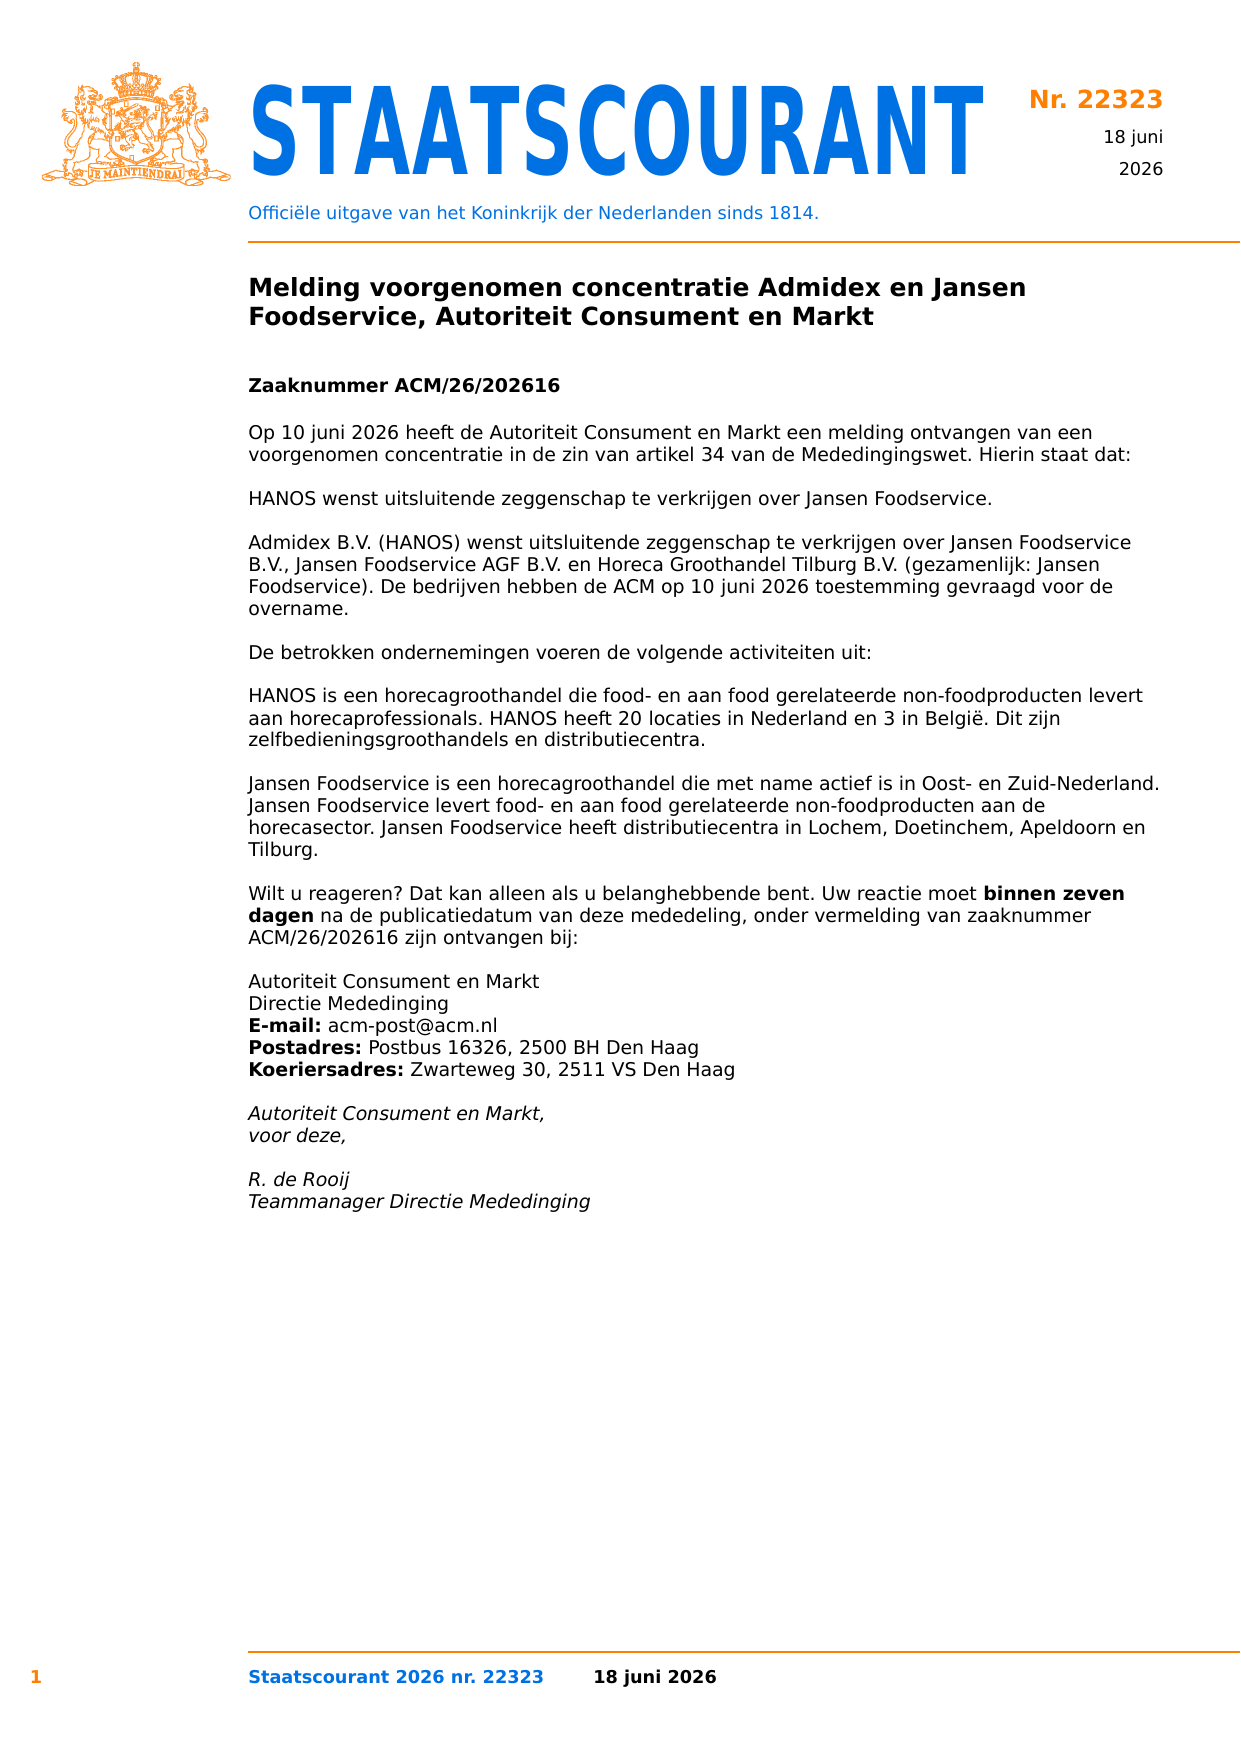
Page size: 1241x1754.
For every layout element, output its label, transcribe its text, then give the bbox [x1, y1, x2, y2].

text Jansen Foodservice is een horecagroothandel die met name actief is in Oost- en Zuid-Nederland. Jansen Foodservice levert food- en aan food gerelateerde non-foodproducten aan de horecasector. Jansen Foodservice heeft distributiecentra in Lochem, Doetinchem, Apeldoorn en Tilburg. [248, 773, 1163, 861]
table_cell 18 juni [998, 121, 1240, 153]
table_header Nr. 22323 [998, 62, 1240, 121]
picture [41, 62, 231, 186]
text De betrokken ondernemingen voeren de volgende activiteiten uit: [248, 642, 1163, 663]
text Op 10 juni 2026 heeft de Autoriteit Consument en Markt een melding ontvangen van een voorgenomen concentratie in de zin van artikel 34 van de Mededingingswet. Hierin staat dat: [248, 422, 1163, 466]
table_cell 2026 [998, 153, 1240, 203]
text Autoriteit Consument en Markt [248, 971, 1163, 993]
subtitle Zaaknummer ACM/26/202616 [248, 375, 1163, 397]
text Postadres: Postbus 16326, 2500 BH Den Haag [248, 1037, 1163, 1059]
text Admidex B.V. (HANOS) wenst uitsluitende zeggenschap te verkrijgen over Jansen Foodservice B.V., Jansen Foodservice AGF B.V. en Horeca Groothandel Tilburg B.V. (gezamenlijk: Jansen Foodservice). De bedrijven hebben de ACM op 10 juni 2026 toestemming gevraagd voor de overname. [248, 532, 1163, 620]
text Wilt u reageren? Dat kan alleen als u belanghebbende bent. Uw reactie moet binnen zeven dagen na de publicatiedatum van deze mededeling, onder vermelding van zaaknummer ACM/26/202616 zijn ontvangen bij: [248, 883, 1163, 949]
table_header [25, 62, 248, 241]
text HANOS is een horecagroothandel die food- en aan food gerelateerde non-foodproducten levert aan horecaprofessionals. HANOS heeft 20 locaties in Nederland en 3 in België. Dit zijn zelfbedieningsgroothandels en distributiecentra. [248, 685, 1163, 751]
table_cell Officiële uitgave van het Koninkrijk der Nederlanden sinds 1814. [248, 203, 1240, 241]
text Autoriteit Consument en Markt, voor deze, R. de Rooij Teammanager Directie Mededinging [248, 1103, 1163, 1212]
text Koeriersadres: Zwarteweg 30, 2511 VS Den Haag [248, 1059, 1163, 1081]
text Directie Mededinging [248, 993, 1163, 1015]
table_header STAATSCOURANT [248, 62, 998, 203]
text HANOS wenst uitsluitende zeggenschap te verkrijgen over Jansen Foodservice. [248, 488, 1163, 510]
text E-mail: acm-post@acm.nl [248, 1015, 1163, 1037]
subtitle Melding voorgenomen concentratie Admidex en Jansen Foodservice, Autoriteit Consument en Markt [248, 273, 1163, 331]
